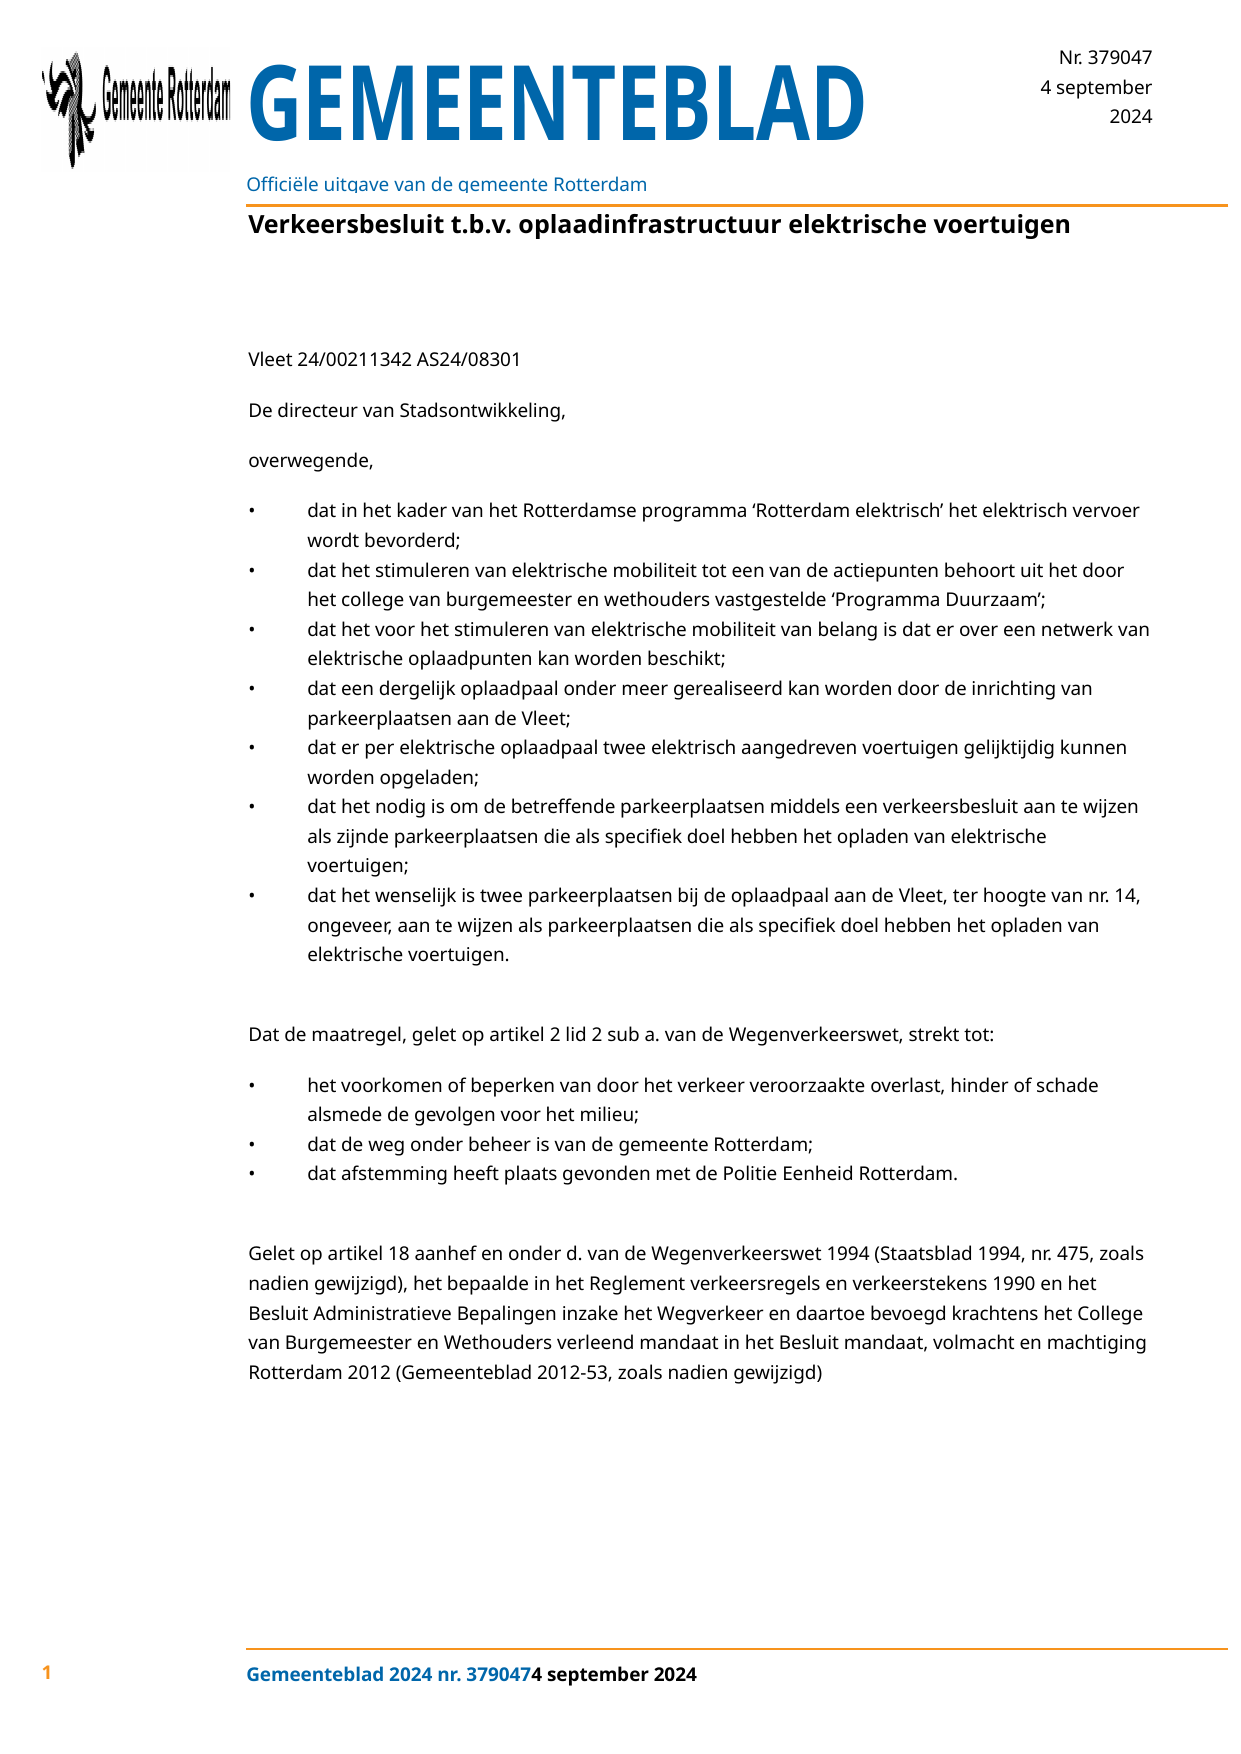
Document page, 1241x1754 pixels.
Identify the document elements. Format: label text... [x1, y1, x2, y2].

text Vleet 24/00211342 AS24/08301 [248, 346, 1152, 372]
text Verkeersbesluit t.b.v. oplaadinfrastructuur elektrische voertuigen [248, 207, 1152, 241]
text overwegende, [248, 447, 1152, 473]
list dat het stimuleren van elektrische mobiliteit tot een van de actiepunten behoort uit het door het college van burgemeester en wethouders vastgestelde ‘Programma Duurzaam’; [248, 557, 1152, 612]
list dat het wenselijk is twee parkeerplaatsen bij de oplaadpaal aan de Vleet, ter hoogte van nr. 14, ongeveer, aan te wijzen als parkeerplaatsen die als specifiek doel hebben het opladen van elektrische voertuigen. [248, 882, 1152, 967]
list dat het voor het stimuleren van elektrische mobiliteit van belang is dat er over een netwerk van elektrische oplaadpunten kan worden beschikt; [248, 616, 1152, 671]
list dat de weg onder beheer is van de gemeente Rotterdam; [248, 1131, 1152, 1157]
list dat het nodig is om de betreffende parkeerplaatsen middels een verkeersbesluit aan te wijzen als zijnde parkeerplaatsen die als specifiek doel hebben het opladen van elektrische voertuigen; [248, 793, 1152, 878]
text Dat de maatregel, gelet op artikel 2 lid 2 sub a. van de Wegenverkeerswet, strekt tot: [248, 1021, 1152, 1047]
text Gelet op artikel 18 aanhef en onder d. van de Wegenverkeerswet 1994 (Staatsblad 1994, nr. 475, zoals nadien gewijzigd), het bepaalde in het Reglement verkeersregels en verkeerstekens 1990 en het Besluit Administratieve Bepalingen inzake het Wegverkeer en daartoe bevoegd krachtens het College van Burgemeester en Wethouders verleend mandaat in het Besluit mandaat, volmacht en machtiging Rotterdam 2012 (Gemeenteblad 2012-53, zoals nadien gewijzigd) [248, 1241, 1152, 1385]
list het voorkomen of beperken van door het verkeer veroorzaakte overlast, hinder of schade alsmede de gevolgen voor het milieu; [248, 1072, 1152, 1127]
list dat er per elektrische oplaadpaal twee elektrisch aangedreven voertuigen gelijktijdig kunnen worden opgeladen; [248, 734, 1152, 790]
list dat afstemming heeft plaats gevonden met de Politie Eenheid Rotterdam. [248, 1161, 1152, 1186]
text De directeur van Stadsontwikkeling, [248, 397, 1152, 423]
list dat in het kader van het Rotterdamse programma ‘Rotterdam elektrisch’ het elektrisch vervoer wordt bevorderd; [248, 498, 1152, 553]
list dat een dergelijk oplaadpaal onder meer gerealiseerd kan worden door de inrichting van parkeerplaatsen aan de Vleet; [248, 675, 1152, 731]
picture [41, 47, 231, 172]
